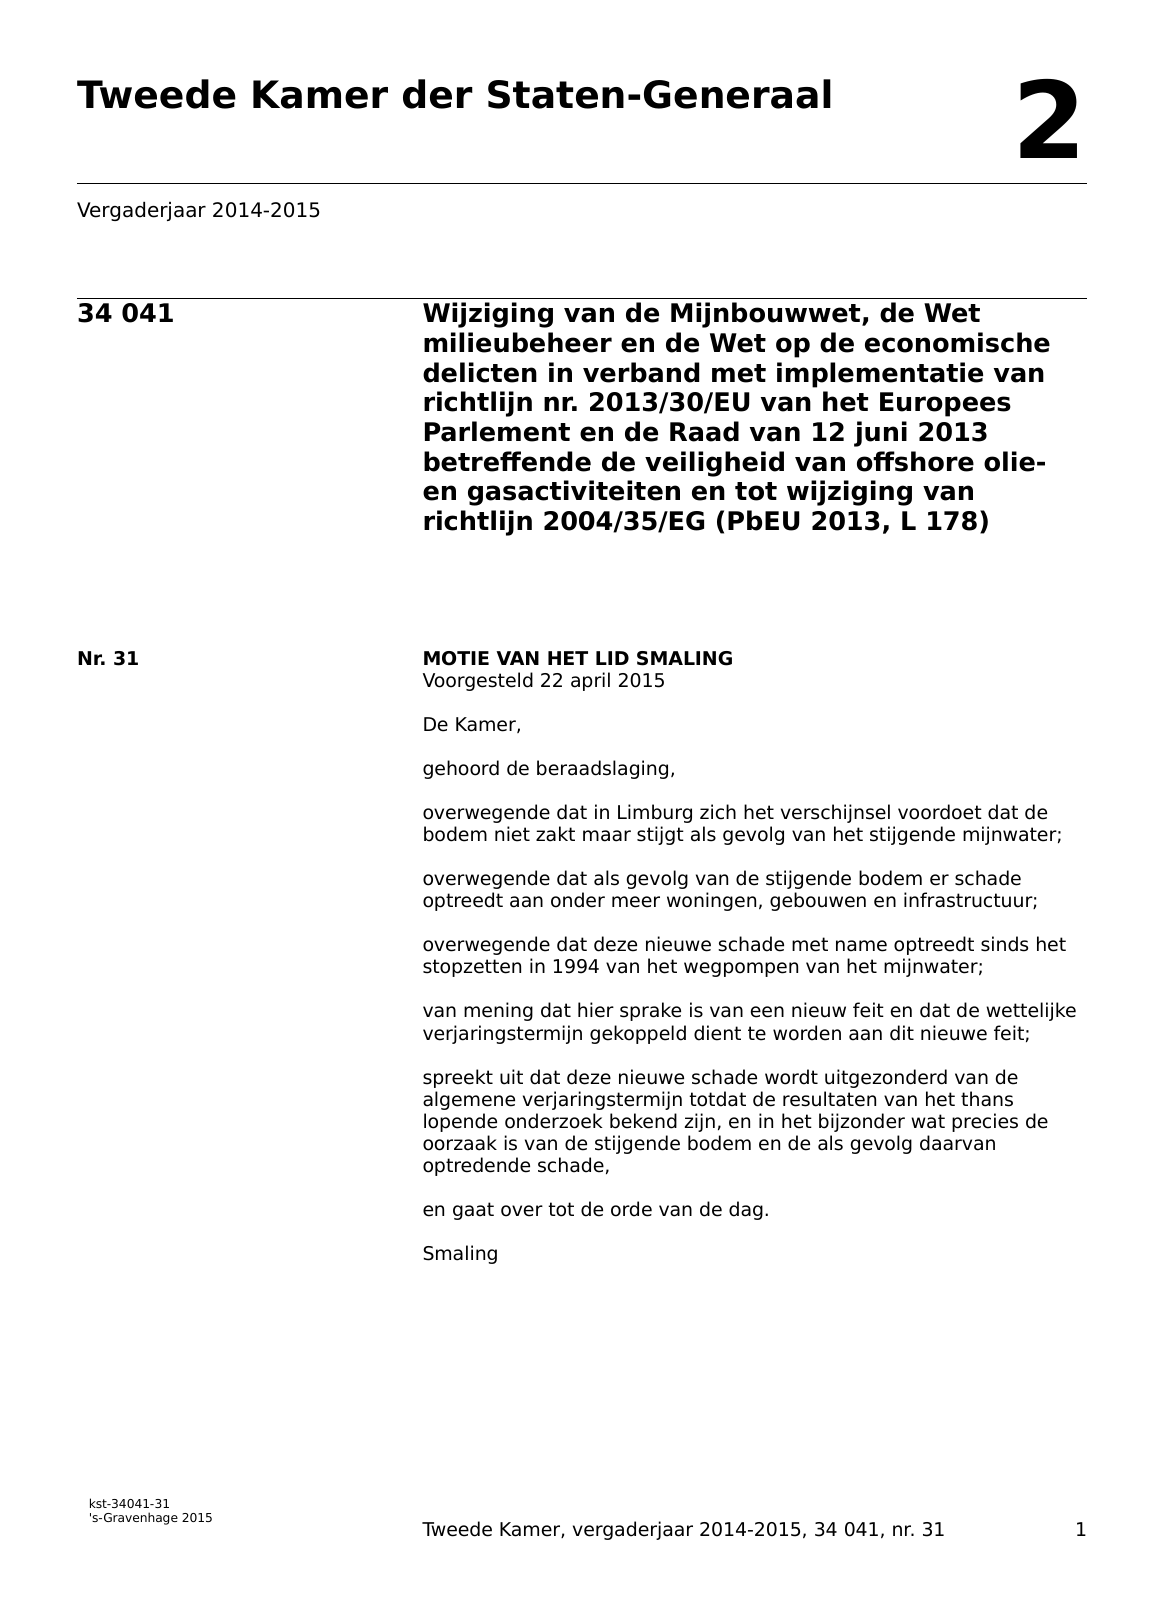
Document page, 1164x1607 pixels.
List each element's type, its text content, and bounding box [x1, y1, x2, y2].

text van mening dat hier sprake is van een nieuw feit en dat de wettelijke verjaringstermijn gekoppeld dient te worden aan dit nieuwe feit; [422, 1000, 1087, 1044]
text gehoord de beraadslaging, [422, 758, 1087, 780]
table_header Tweede Kamer der Staten-Generaal [77, 59, 886, 183]
text en gaat over tot de orde van de dag. [422, 1199, 1087, 1221]
table_header 2 [886, 59, 1087, 183]
text De Kamer, [422, 714, 1087, 736]
text overwegende dat als gevolg van de stijgende bodem er schade optreedt aan onder meer woningen, gebouwen en infrastructuur; [422, 868, 1087, 912]
text spreekt uit dat deze nieuwe schade wordt uitgezonderd van de algemene verjaringstermijn totdat de resultaten van het thans lopende onderzoek bekend zijn, en in het bijzonder wat precies de oorzaak is van de stijgende bodem en de als gevolg daarvan optredende schade, [422, 1067, 1087, 1176]
text Voorgesteld 22 april 2015 [422, 669, 1087, 691]
text overwegende dat deze nieuwe schade met name optreedt sinds het stopzetten in 1994 van het wegpompen van het mijnwater; [422, 934, 1087, 978]
text kst-34041-31 [88, 1497, 323, 1511]
text 's-Gravenhage 2015 [88, 1511, 323, 1525]
table_cell Vergaderjaar 2014-2015 [77, 184, 1087, 298]
text overwegende dat in Limburg zich het verschijnsel voordoet dat de bodem niet zakt maar stijgt als gevolg van het stijgende mijnwater; [422, 802, 1087, 846]
subtitle Nr. 31 MOTIE VAN HET LID SMALING [77, 647, 1087, 669]
text Smaling [422, 1243, 1087, 1265]
subtitle 34 041 Wijziging van de Mijnbouwwet, de Wet milieubeheer en de Wet op de economische delicten in verband met implementatie van richtlijn nr. 2013/30/EU van het Europees Parlement en de Raad van 12 juni 2013 betreffende de veiligheid van offshore olie- en gasactiviteiten en tot wijziging van richtlijn 2004/35/EG (PbEU 2013, L 178) [77, 299, 1087, 536]
